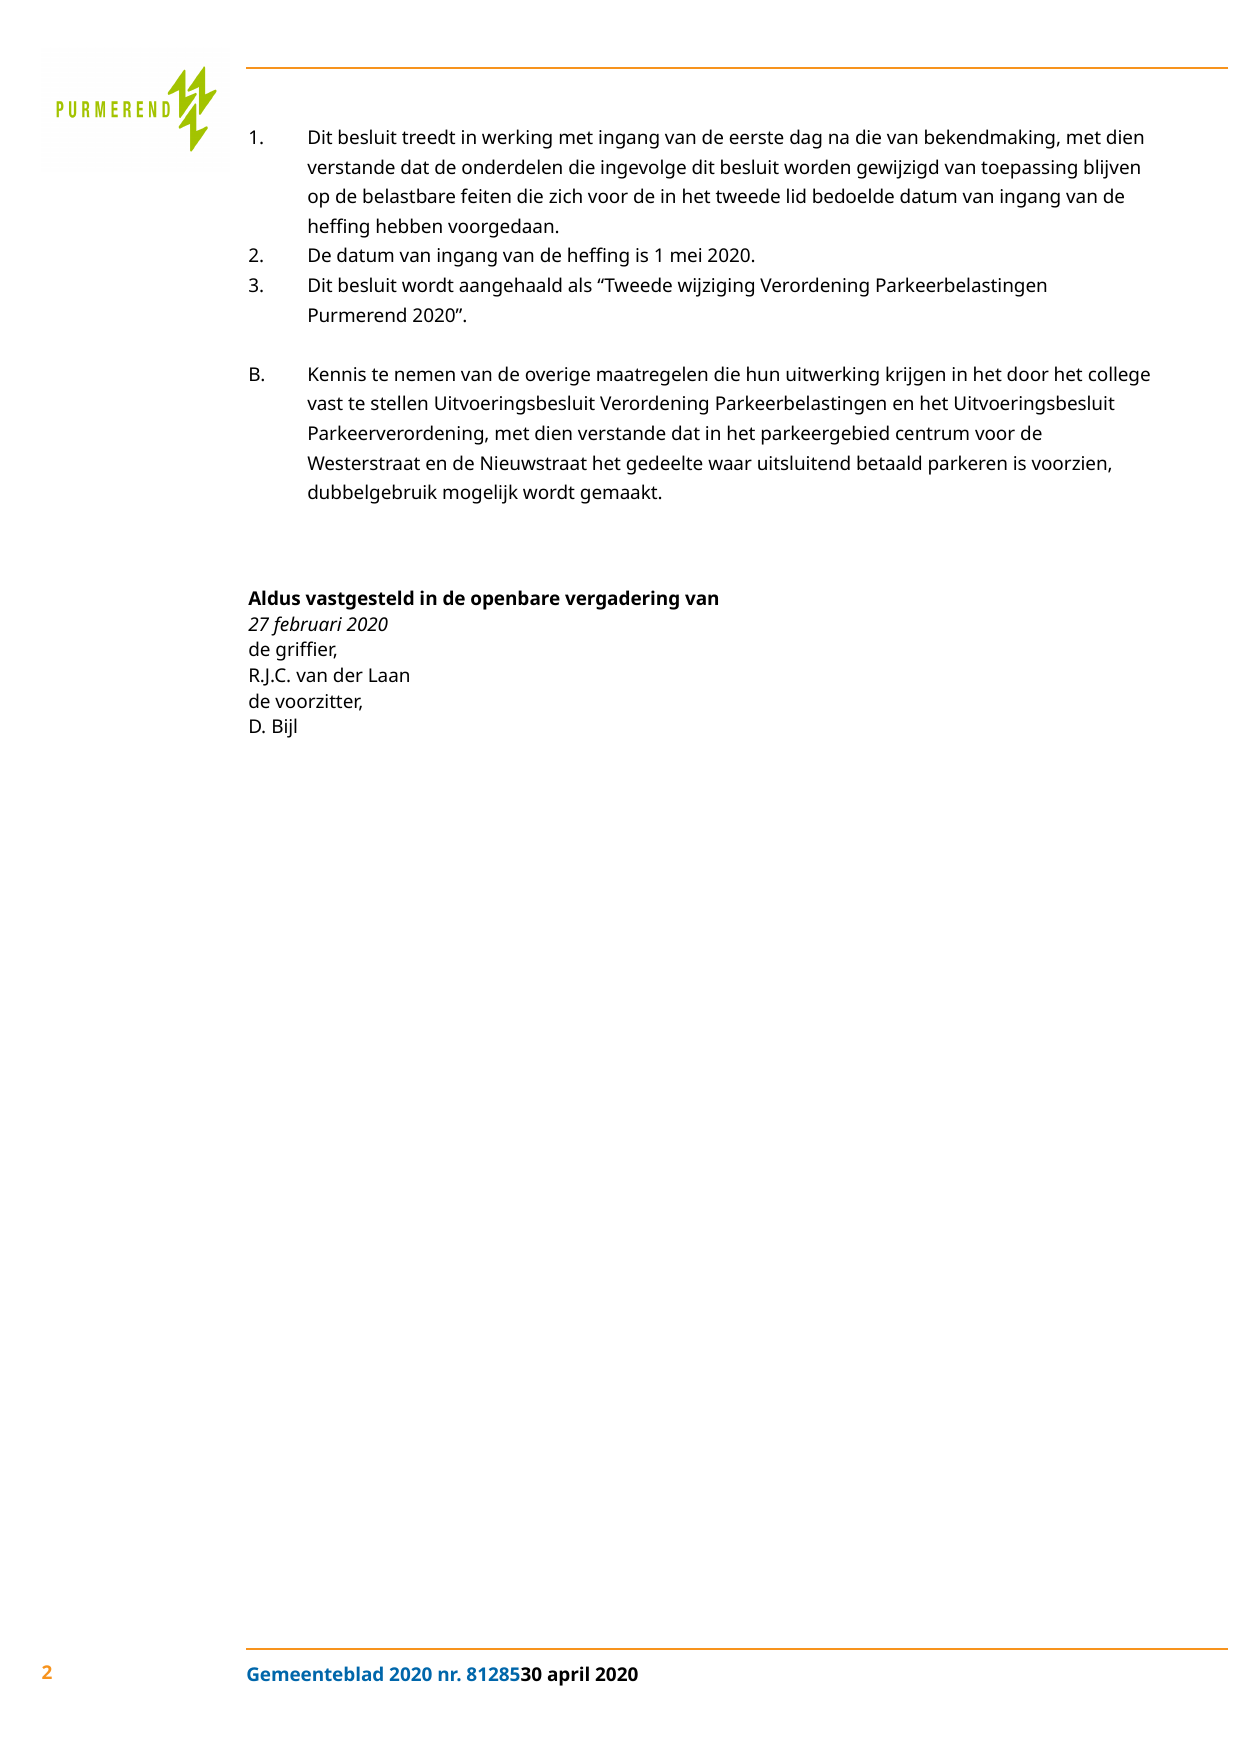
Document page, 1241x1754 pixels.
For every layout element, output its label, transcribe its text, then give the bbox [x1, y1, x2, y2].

list De datum van ingang van de heffing is 1 mei 2020. [248, 243, 1152, 268]
list Kennis te nemen van de overige maatregelen die hun uitwerking krijgen in het door het college vast te stellen Uitvoeringsbesluit Verordening Parkeerbelastingen en het Uitvoeringsbesluit Parkeerverordening, met dien verstande dat in het parkeergebied centrum voor de Westerstraat en de Nieuwstraat het gedeelte waar uitsluitend betaald parkeren is voorzien, dubbelgebruik mogelijk wordt gemaakt. [248, 361, 1152, 505]
picture [41, 47, 231, 172]
text de voorzitter, [248, 688, 1152, 714]
list Dit besluit treedt in werking met ingang van de eerste dag na die van bekendmaking, met dien verstande dat de onderdelen die ingevolge dit besluit worden gewijzigd van toepassing blijven op de belastbare feiten die zich voor de in het tweede lid bedoelde datum van ingang van de heffing hebben voorgedaan. [248, 124, 1152, 239]
list Dit besluit wordt aangehaald als “Tweede wijziging Verordening Parkeerbelastingen Purmerend 2020”. [248, 272, 1152, 328]
text D. Bijl [248, 714, 1152, 739]
text R.J.C. van der Laan [248, 662, 1152, 688]
text Aldus vastgesteld in de openbare vergadering van [248, 585, 1152, 611]
text de griffier, [248, 637, 1152, 662]
text 27 februari 2020 [248, 611, 1152, 637]
